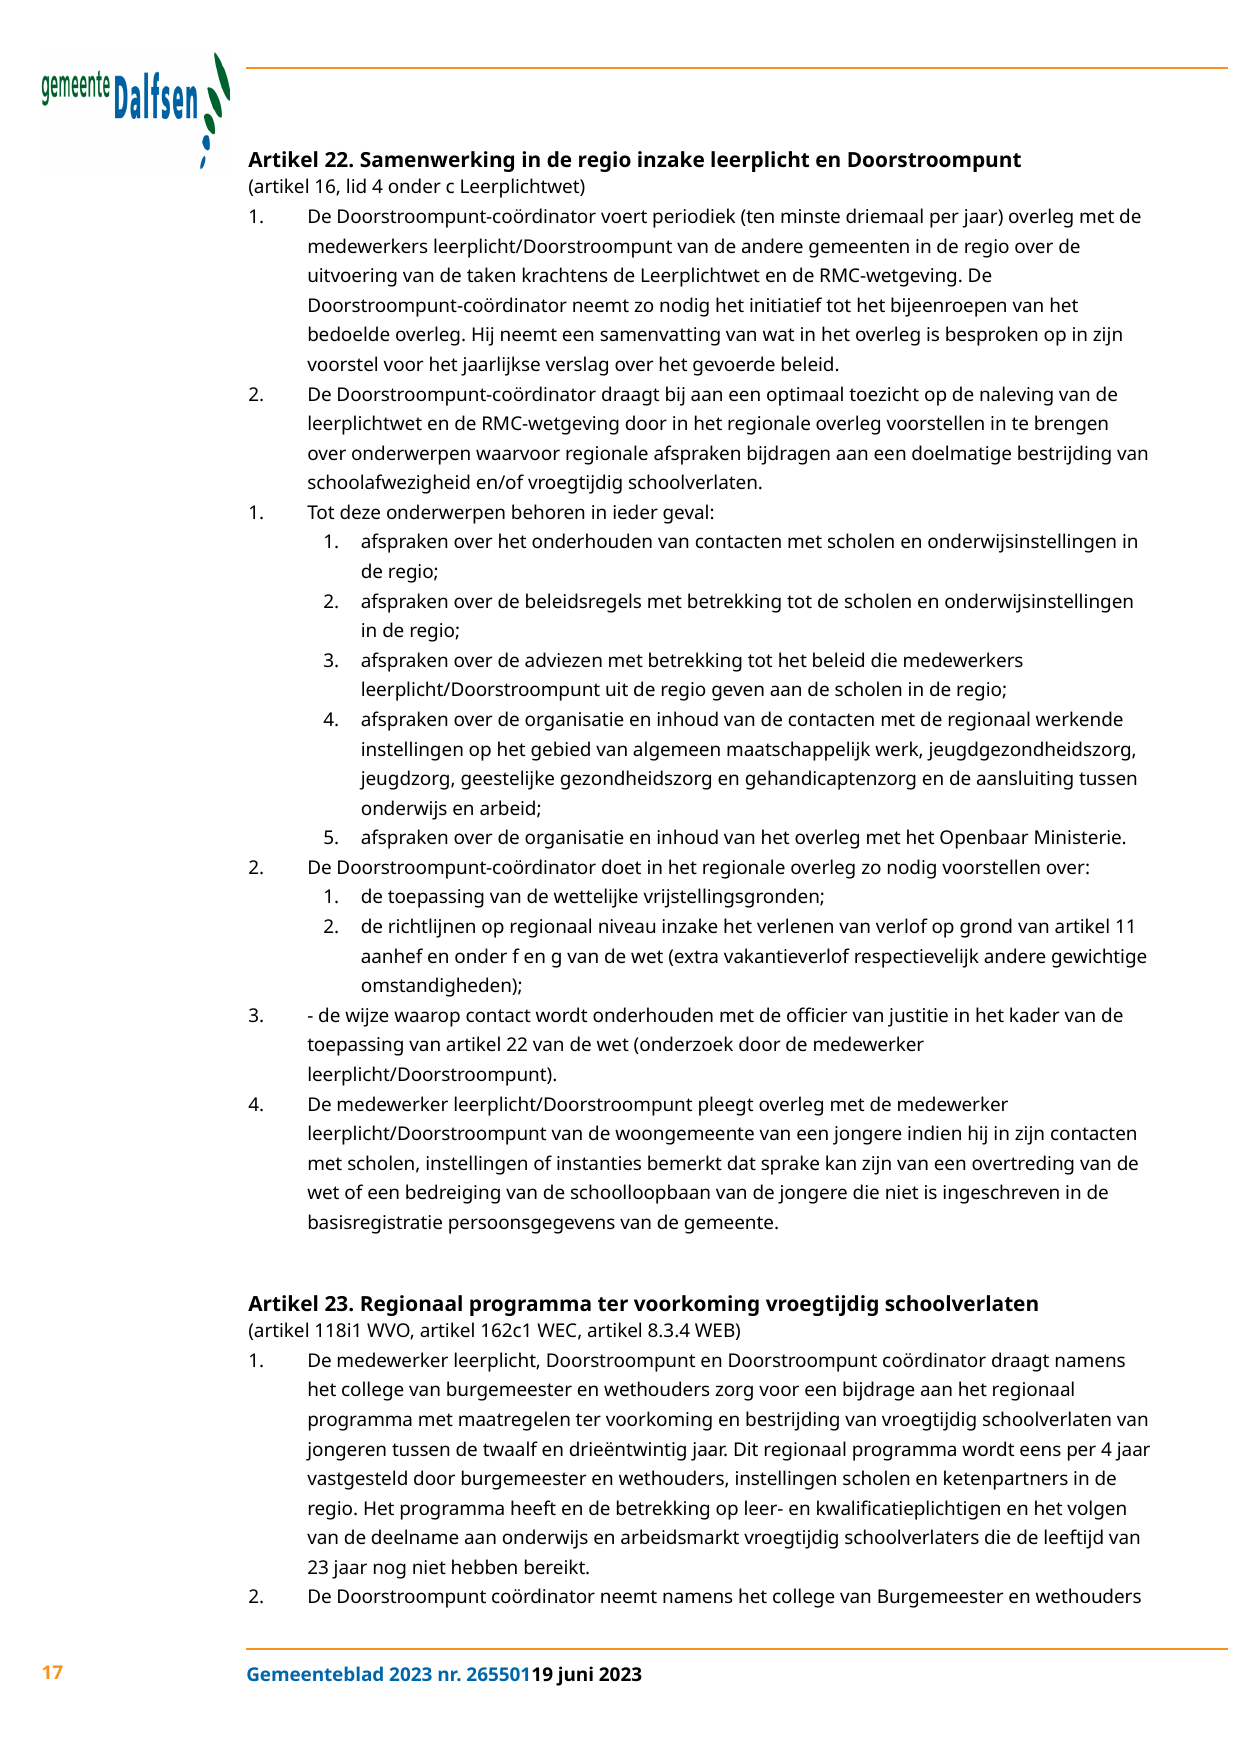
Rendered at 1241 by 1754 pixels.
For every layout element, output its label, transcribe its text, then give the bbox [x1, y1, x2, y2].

list - de wijze waarop contact wordt onderhouden met de officier van justitie in het kader van de toepassing van artikel 22 van de wet (onderzoek door de medewerker leerplicht/Doorstroompunt). [248, 1002, 1152, 1087]
list afspraken over de beleidsregels met betrekking tot de scholen en onderwijsinstellingen in de regio; [323, 588, 1152, 643]
list De Doorstroompunt coördinator neemt namens het college van Burgemeester en wethouders [248, 1584, 1152, 1609]
list De Doorstroompunt-coördinator doet in het regionale overleg zo nodig voorstellen over: [248, 854, 1152, 880]
text (artikel 118i1 WVO, artikel 162c1 WEC, artikel 8.3.4 WEB) [248, 1317, 1152, 1343]
text Artikel 22. Samenwerking in de regio inzake leerplicht en Doorstroompunt [248, 145, 1152, 174]
list afspraken over de organisatie en inhoud van het overleg met het Openbaar Ministerie. [323, 824, 1152, 850]
list De medewerker leerplicht, Doorstroompunt en Doorstroompunt coördinator draagt namens het college van burgemeester en wethouders zorg voor een bijdrage aan het regionaal programma met maatregelen ter voorkoming en bestrijding van vroegtijdig schoolverlaten van jongeren tussen de twaalf en drieëntwintig jaar. Dit regionaal programma wordt eens per 4 jaar vastgesteld door burgemeester en wethouders, instellingen scholen en ketenpartners in de regio. Het programma heeft en de betrekking op leer- en kwalificatieplichtigen en het volgen van de deelname aan onderwijs en arbeidsmarkt vroegtijdig schoolverlaters die de leeftijd van 23 jaar nog niet hebben bereikt. [248, 1347, 1152, 1580]
list afspraken over de adviezen met betrekking tot het beleid die medewerkers leerplicht/Doorstroompunt uit de regio geven aan de scholen in de regio; [323, 647, 1152, 702]
text (artikel 16, lid 4 onder c Leerplichtwet) [248, 174, 1152, 199]
picture [41, 47, 231, 172]
list de toepassing van de wettelijke vrijstellingsgronden; [323, 884, 1152, 909]
list De Doorstroompunt-coördinator draagt bij aan een optimaal toezicht op de naleving van de leerplichtwet en de RMC-wetgeving door in het regionale overleg voorstellen in te brengen over onderwerpen waarvoor regionale afspraken bijdragen aan een doelmatige bestrijding van schoolafwezigheid en/of vroegtijdig schoolverlaten. [248, 381, 1152, 495]
list Tot deze onderwerpen behoren in ieder geval: [248, 499, 1152, 525]
list De medewerker leerplicht/Doorstroompunt pleegt overleg met de medewerker leerplicht/Doorstroompunt van de woongemeente van een jongere indien hij in zijn contacten met scholen, instellingen of instanties bemerkt dat sprake kan zijn van een overtreding van de wet of een bedreiging van de schoolloopbaan van de jongere die niet is ingeschreven in de basisregistratie persoonsgegevens van de gemeente. [248, 1091, 1152, 1235]
list afspraken over de organisatie en inhoud van de contacten met de regionaal werkende instellingen op het gebied van algemeen maatschappelijk werk, jeugdgezondheidszorg, jeugdzorg, geestelijke gezondheidszorg en gehandicaptenzorg en de aansluiting tussen onderwijs en arbeid; [323, 706, 1152, 821]
list De Doorstroompunt-coördinator voert periodiek (ten minste driemaal per jaar) overleg met de medewerkers leerplicht/Doorstroompunt van de andere gemeenten in de regio over de uitvoering van de taken krachtens de Leerplichtwet en de RMC-wetgeving. De Doorstroompunt-coördinator neemt zo nodig het initiatief tot het bijeenroepen van het bedoelde overleg. Hij neemt een samenvatting van wat in het overleg is besproken op in zijn voorstel voor het jaarlijkse verslag over het gevoerde beleid. [248, 203, 1152, 377]
list afspraken over het onderhouden van contacten met scholen en onderwijsinstellingen in de regio; [323, 529, 1152, 584]
list de richtlijnen op regionaal niveau inzake het verlenen van verlof op grond van artikel 11 aanhef en onder f en g van de wet (extra vakantieverlof respectievelijk andere gewichtige omstandigheden); [323, 913, 1152, 998]
text Artikel 23. Regionaal programma ter voorkoming vroegtijdig schoolverlaten [248, 1289, 1152, 1317]
